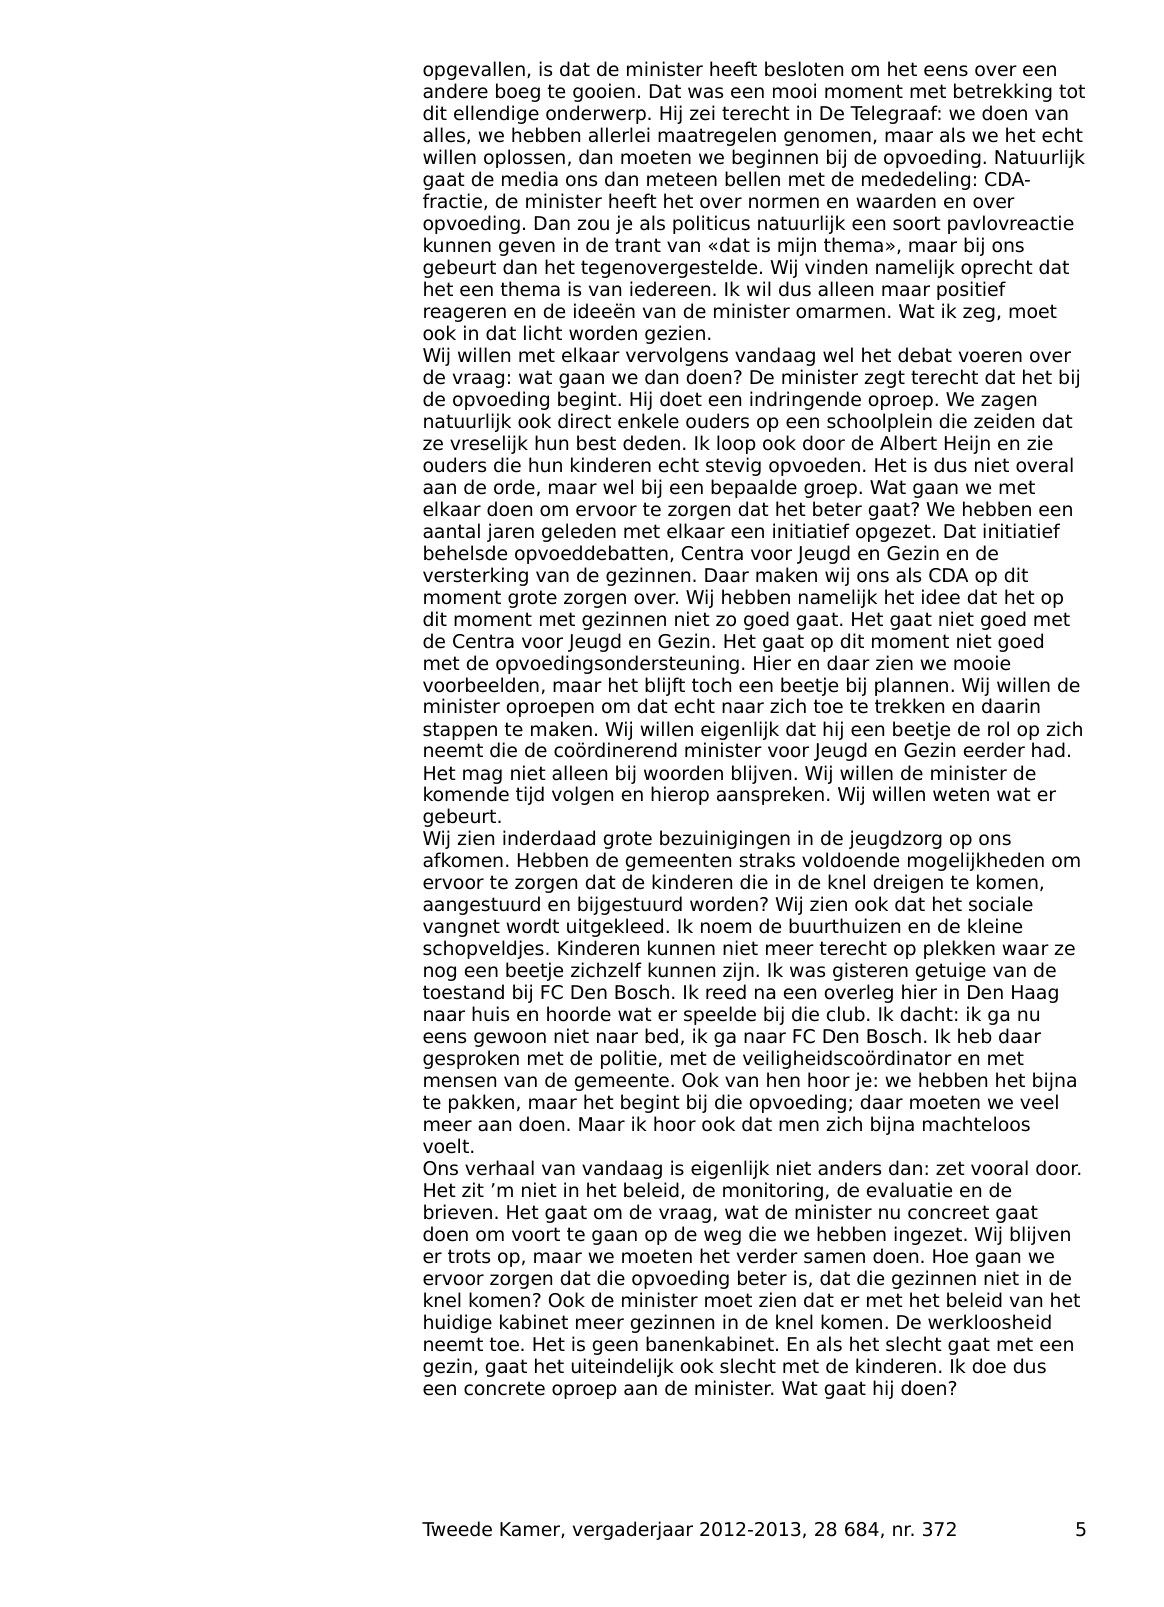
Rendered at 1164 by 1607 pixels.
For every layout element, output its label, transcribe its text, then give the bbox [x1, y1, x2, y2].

text Wij willen met elkaar vervolgens vandaag wel het debat voeren over de vraag: wat gaan we dan doen? De minister zegt terecht dat het bij de opvoeding begint. Hij doet een indringende oproep. We zagen natuurlijk ook direct enkele ouders op een schoolplein die zeiden dat ze vreselijk hun best deden. Ik loop ook door de Albert Heijn en zie ouders die hun kinderen echt stevig opvoeden. Het is dus niet overal aan de orde, maar wel bij een bepaalde groep. Wat gaan we met elkaar doen om ervoor te zorgen dat het beter gaat? We hebben een aantal jaren geleden met elkaar een initiatief opgezet. Dat initiatief behelsde opvoeddebatten, Centra voor Jeugd en Gezin en de versterking van de gezinnen. Daar maken wij ons als CDA op dit moment grote zorgen over. Wij hebben namelijk het idee dat het op dit moment met gezinnen niet zo goed gaat. Het gaat niet goed met de Centra voor Jeugd en Gezin. Het gaat op dit moment niet goed met de opvoedingsondersteuning. Hier en daar zien we mooie voorbeelden, maar het blijft toch een beetje bij plannen. Wij willen de minister oproepen om dat echt naar zich toe te trekken en daarin stappen te maken. Wij willen eigenlijk dat hij een beetje de rol op zich neemt die de coördinerend minister voor Jeugd en Gezin eerder had. Het mag niet alleen bij woorden blijven. Wij willen de minister de komende tijd volgen en hierop aanspreken. Wij willen weten wat er gebeurt. [422, 345, 1087, 828]
text Wij zien inderdaad grote bezuinigingen in de jeugdzorg op ons afkomen. Hebben de gemeenten straks voldoende mogelijkheden om ervoor te zorgen dat de kinderen die in de knel dreigen te komen, aangestuurd en bijgestuurd worden? Wij zien ook dat het sociale vangnet wordt uitgekleed. Ik noem de buurthuizen en de kleine schopveldjes. Kinderen kunnen niet meer terecht op plekken waar ze nog een beetje zichzelf kunnen zijn. Ik was gisteren getuige van de toestand bij FC Den Bosch. Ik reed na een overleg hier in Den Haag naar huis en hoorde wat er speelde bij die club. Ik dacht: ik ga nu eens gewoon niet naar bed, ik ga naar FC Den Bosch. Ik heb daar gesproken met de politie, met de veiligheidscoördinator en met mensen van de gemeente. Ook van hen hoor je: we hebben het bijna te pakken, maar het begint bij die opvoeding; daar moeten we veel meer aan doen. Maar ik hoor ook dat men zich bijna machteloos voelt. [422, 828, 1087, 1158]
text Ons verhaal van vandaag is eigenlijk niet anders dan: zet vooral door. Het zit ’m niet in het beleid, de monitoring, de evaluatie en de brieven. Het gaat om de vraag, wat de minister nu concreet gaat doen om voort te gaan op de weg die we hebben ingezet. Wij blijven er trots op, maar we moeten het verder samen doen. Hoe gaan we ervoor zorgen dat die opvoeding beter is, dat die gezinnen niet in de knel komen? Ook de minister moet zien dat er met het beleid van het huidige kabinet meer gezinnen in de knel komen. De werkloosheid neemt toe. Het is geen banenkabinet. En als het slecht gaat met een gezin, gaat het uiteindelijk ook slecht met de kinderen. Ik doe dus een concrete oproep aan de minister. Wat gaat hij doen? [422, 1158, 1087, 1400]
text opgevallen, is dat de minister heeft besloten om het eens over een andere boeg te gooien. Dat was een mooi moment met betrekking tot dit ellendige onderwerp. Hij zei terecht in De Telegraaf: we doen van alles, we hebben allerlei maatregelen genomen, maar als we het echt willen oplossen, dan moeten we beginnen bij de opvoeding. Natuurlijk gaat de media ons dan meteen bellen met de mededeling: CDA-fractie, de minister heeft het over normen en waarden en over opvoeding. Dan zou je als politicus natuurlijk een soort pavlovreactie kunnen geven in de trant van «dat is mijn thema», maar bij ons gebeurt dan het tegenovergestelde. Wij vinden namelijk oprecht dat het een thema is van iedereen. Ik wil dus alleen maar positief reageren en de ideeën van de minister omarmen. Wat ik zeg, moet ook in dat licht worden gezien. [422, 59, 1087, 345]
